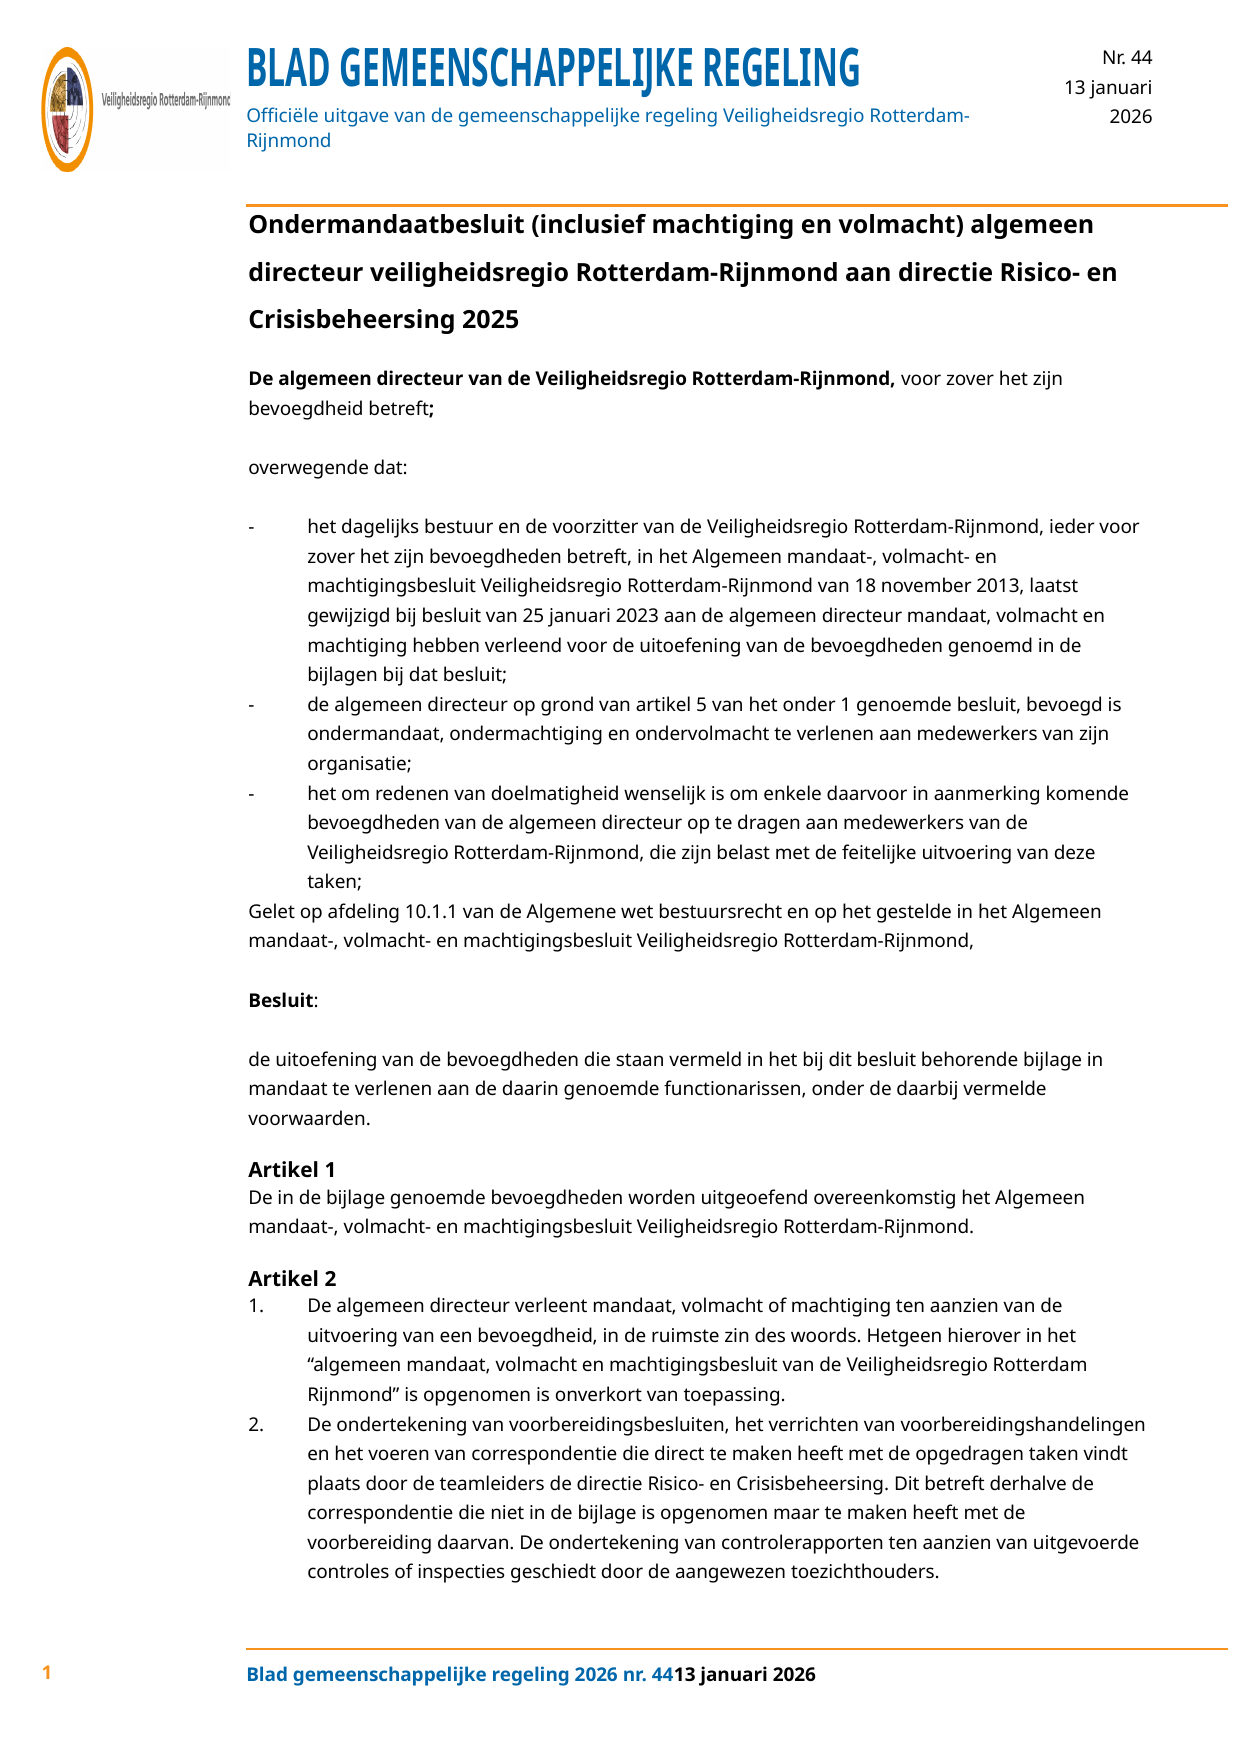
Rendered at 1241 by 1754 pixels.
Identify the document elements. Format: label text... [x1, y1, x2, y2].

list de algemeen directeur op grond van artikel 5 van het onder 1 genoemde besluit, bevoegd is ondermandaat, ondermachtiging en ondervolmacht te verlenen aan medewerkers van zijn organisatie; [248, 691, 1152, 776]
text De in de bijlage genoemde bevoegdheden worden uitgeoefend overeenkomstig het Algemeen mandaat-, volmacht- en machtigingsbesluit Veiligheidsregio Rotterdam-Rijnmond. [248, 1184, 1152, 1239]
picture [41, 47, 231, 172]
list De algemeen directeur verleent mandaat, volmacht of machtiging ten aanzien van de uitvoering van een bevoegdheid, in de ruimste zin des woords. Hetgeen hierover in het “algemeen mandaat, volmacht en machtigingsbesluit van de Veiligheidsregio Rotterdam Rijnmond” is opgenomen is onverkort van toepassing. [248, 1292, 1152, 1407]
text Artikel 1 [248, 1156, 1152, 1184]
list het dagelijks bestuur en de voorzitter van de Veiligheidsregio Rotterdam-Rijnmond, ieder voor zover het zijn bevoegdheden betreft, in het Algemeen mandaat-, volmacht- en machtigingsbesluit Veiligheidsregio Rotterdam-Rijnmond van 18 november 2013, laatst gewijzigd bij besluit van 25 januari 2023 aan de algemeen directeur mandaat, volmacht en machtiging hebben verleend voor de uitoefening van de bevoegdheden genoemd in de bijlagen bij dat besluit; [248, 513, 1152, 687]
text Artikel 2 [248, 1264, 1152, 1292]
text De algemeen directeur van de Veiligheidsregio Rotterdam-Rijnmond, voor zover het zijn bevoegdheid betreft; [248, 366, 1152, 421]
list De ondertekening van voorbereidingsbesluiten, het verrichten van voorbereidingshandelingen en het voeren van correspondentie die direct te maken heeft met de opgedragen taken vindt plaats door de teamleiders de directie Risico- en Crisisbeheersing. Dit betreft derhalve de correspondentie die niet in de bijlage is opgenomen maar te maken heeft met de voorbereiding daarvan. De ondertekening van controlerapporten ten aanzien van uitgevoerde controles of inspecties geschiedt door de aangewezen toezichthouders. [248, 1411, 1152, 1584]
text Besluit: [248, 987, 1152, 1012]
text Ondermandaatbesluit (inclusief machtiging en volmacht) algemeen directeur veiligheidsregio Rotterdam-Rijnmond aan directie Risico- en Crisisbeheersing 2025 [248, 207, 1152, 336]
text Gelet op afdeling 10.1.1 van de Algemene wet bestuursrecht en op het gestelde in het Algemeen mandaat-, volmacht- en machtigingsbesluit Veiligheidsregio Rotterdam-Rijnmond, [248, 898, 1152, 953]
text de uitoefening van de bevoegdheden die staan vermeld in het bij dit besluit behorende bijlage in mandaat te verlenen aan de daarin genoemde functionarissen, onder de daarbij vermelde voorwaarden. [248, 1046, 1152, 1131]
list het om redenen van doelmatigheid wenselijk is om enkele daarvoor in aanmerking komende bevoegdheden van de algemeen directeur op te dragen aan medewerkers van de Veiligheidsregio Rotterdam-Rijnmond, die zijn belast met de feitelijke uitvoering van deze taken; [248, 780, 1152, 894]
text overwegende dat: [248, 454, 1152, 480]
